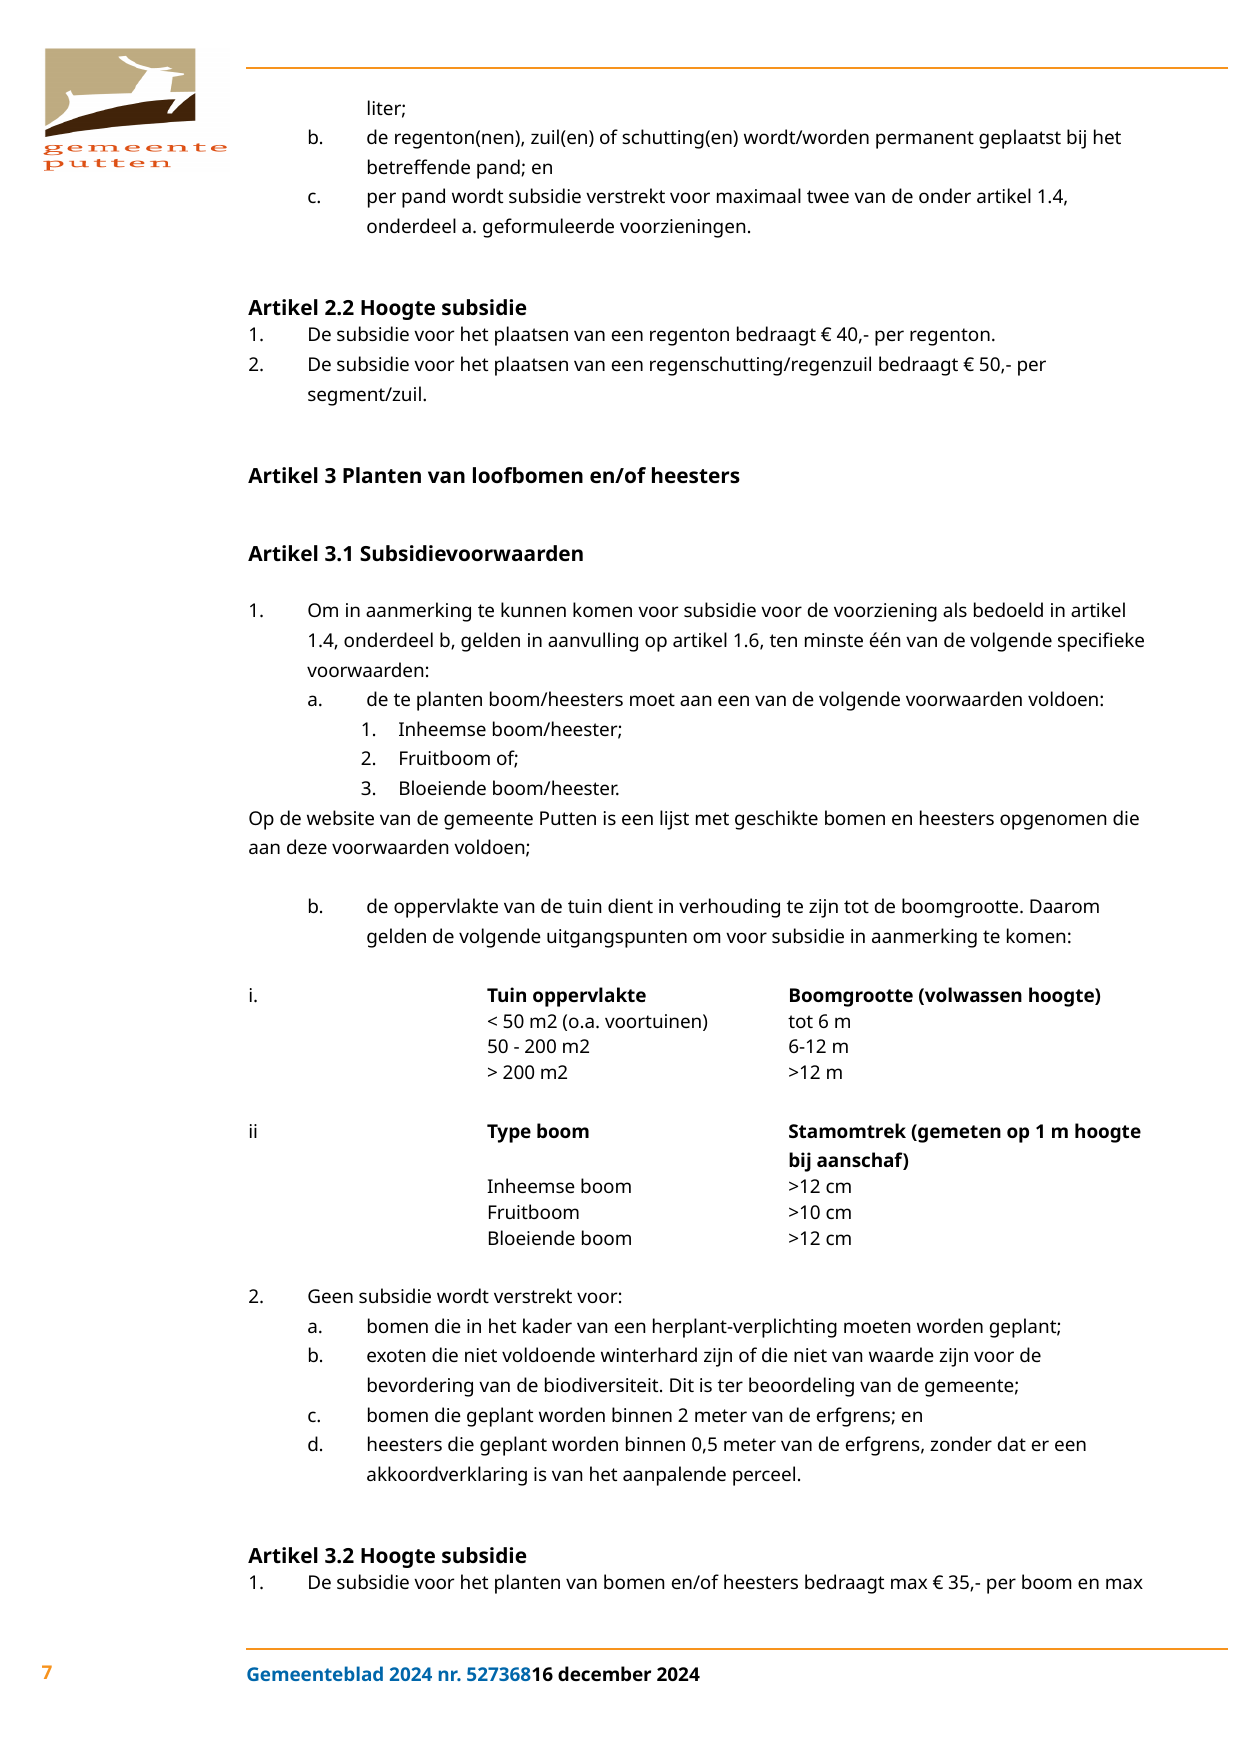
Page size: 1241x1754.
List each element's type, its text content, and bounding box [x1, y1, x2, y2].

table_header i. [248, 982, 487, 1008]
list de te planten boom/heesters moet aan een van de volgende voorwaarden voldoen: [307, 686, 1152, 712]
picture [41, 47, 231, 172]
list bomen die in het kader van een herplant-verplichting moeten worden geplant; [307, 1313, 1152, 1339]
list De subsidie voor het plaatsen van een regenton bedraagt € 40,- per regenton. [248, 322, 1152, 347]
table_cell >12 cm [788, 1174, 1152, 1199]
table_cell [248, 1008, 487, 1034]
list de oppervlakte van de tuin dient in verhouding te zijn tot de boomgrootte. Daarom gelden de volgende uitgangspunten om voor subsidie in aanmerking te komen: [307, 893, 1152, 949]
table_cell tot 6 m [788, 1008, 1152, 1034]
list De subsidie voor het plaatsen van een regenschutting/regenzuil bedraagt € 50,- per segment/zuil. [248, 351, 1152, 406]
table_cell Inheemse boom [487, 1174, 788, 1199]
list bomen die geplant worden binnen 2 meter van de erfgrens; en [307, 1402, 1152, 1427]
list de regenton(nen), zuil(en) of schutting(en) wordt/worden permanent geplaatst bij het betreffende pand; en [307, 124, 1152, 180]
list Om in aanmerking te kunnen komen voor subsidie voor de voorziening als bedoeld in artikel 1.4, onderdeel b, gelden in aanvulling op artikel 1.6, ten minste één van de volgende specifieke voorwaarden: [248, 598, 1152, 682]
text Artikel 3.2 Hoogte subsidie [248, 1541, 1152, 1569]
table_header Type boom [487, 1118, 788, 1173]
table_cell [248, 1225, 487, 1251]
text Artikel 3 Planten van loofbomen en/of heesters [248, 461, 1152, 489]
list De subsidie voor het planten van bomen en/of heesters bedraagt max € 35,- per boom en max [248, 1569, 1152, 1595]
table_header Stamomtrek (gemeten op 1 m hoogte bij aanschaf) [788, 1118, 1152, 1173]
text Artikel 3.1 Subsidievoorwaarden [248, 539, 1152, 568]
table_cell 50 - 200 m2 [487, 1034, 788, 1059]
table_cell [248, 1199, 487, 1225]
list Geen subsidie wordt verstrekt voor: [248, 1283, 1152, 1309]
list exoten die niet voldoende winterhard zijn of die niet van waarde zijn voor de bevordering van de biodiversiteit. Dit is ter beoordeling van de gemeente; [307, 1343, 1152, 1398]
table_cell [248, 1034, 487, 1059]
table_cell > 200 m2 [487, 1060, 788, 1085]
list liter; [307, 95, 1152, 121]
table_header Tuin oppervlakte [487, 982, 788, 1008]
table_cell Bloeiende boom [487, 1225, 788, 1251]
table_cell < 50 m2 (o.a. voortuinen) [487, 1008, 788, 1034]
table_cell >10 cm [788, 1199, 1152, 1225]
list Bloeiende boom/heester. [361, 775, 1152, 801]
text Artikel 2.2 Hoogte subsidie [248, 293, 1152, 322]
list heesters die geplant worden binnen 0,5 meter van de erfgrens, zonder dat er een akkoordverklaring is van het aanpalende perceel. [307, 1431, 1152, 1487]
table_header Boomgrootte (volwassen hoogte) [788, 982, 1152, 1008]
table_cell Fruitboom [487, 1199, 788, 1225]
table_cell [248, 1060, 487, 1085]
list per pand wordt subsidie verstrekt voor maximaal twee van de onder artikel 1.4, onderdeel a. geformuleerde voorzieningen. [307, 183, 1152, 239]
list Inheemse boom/heester; [361, 716, 1152, 742]
table_header ii [248, 1118, 487, 1173]
table_cell [248, 1174, 487, 1199]
table_cell 6-12 m [788, 1034, 1152, 1059]
table_cell >12 m [788, 1060, 1152, 1085]
table_cell >12 cm [788, 1225, 1152, 1251]
list Fruitboom of; [361, 746, 1152, 771]
text Op de website van de gemeente Putten is een lijst met geschikte bomen en heesters opgenomen die aan deze voorwaarden voldoen; [248, 805, 1152, 860]
